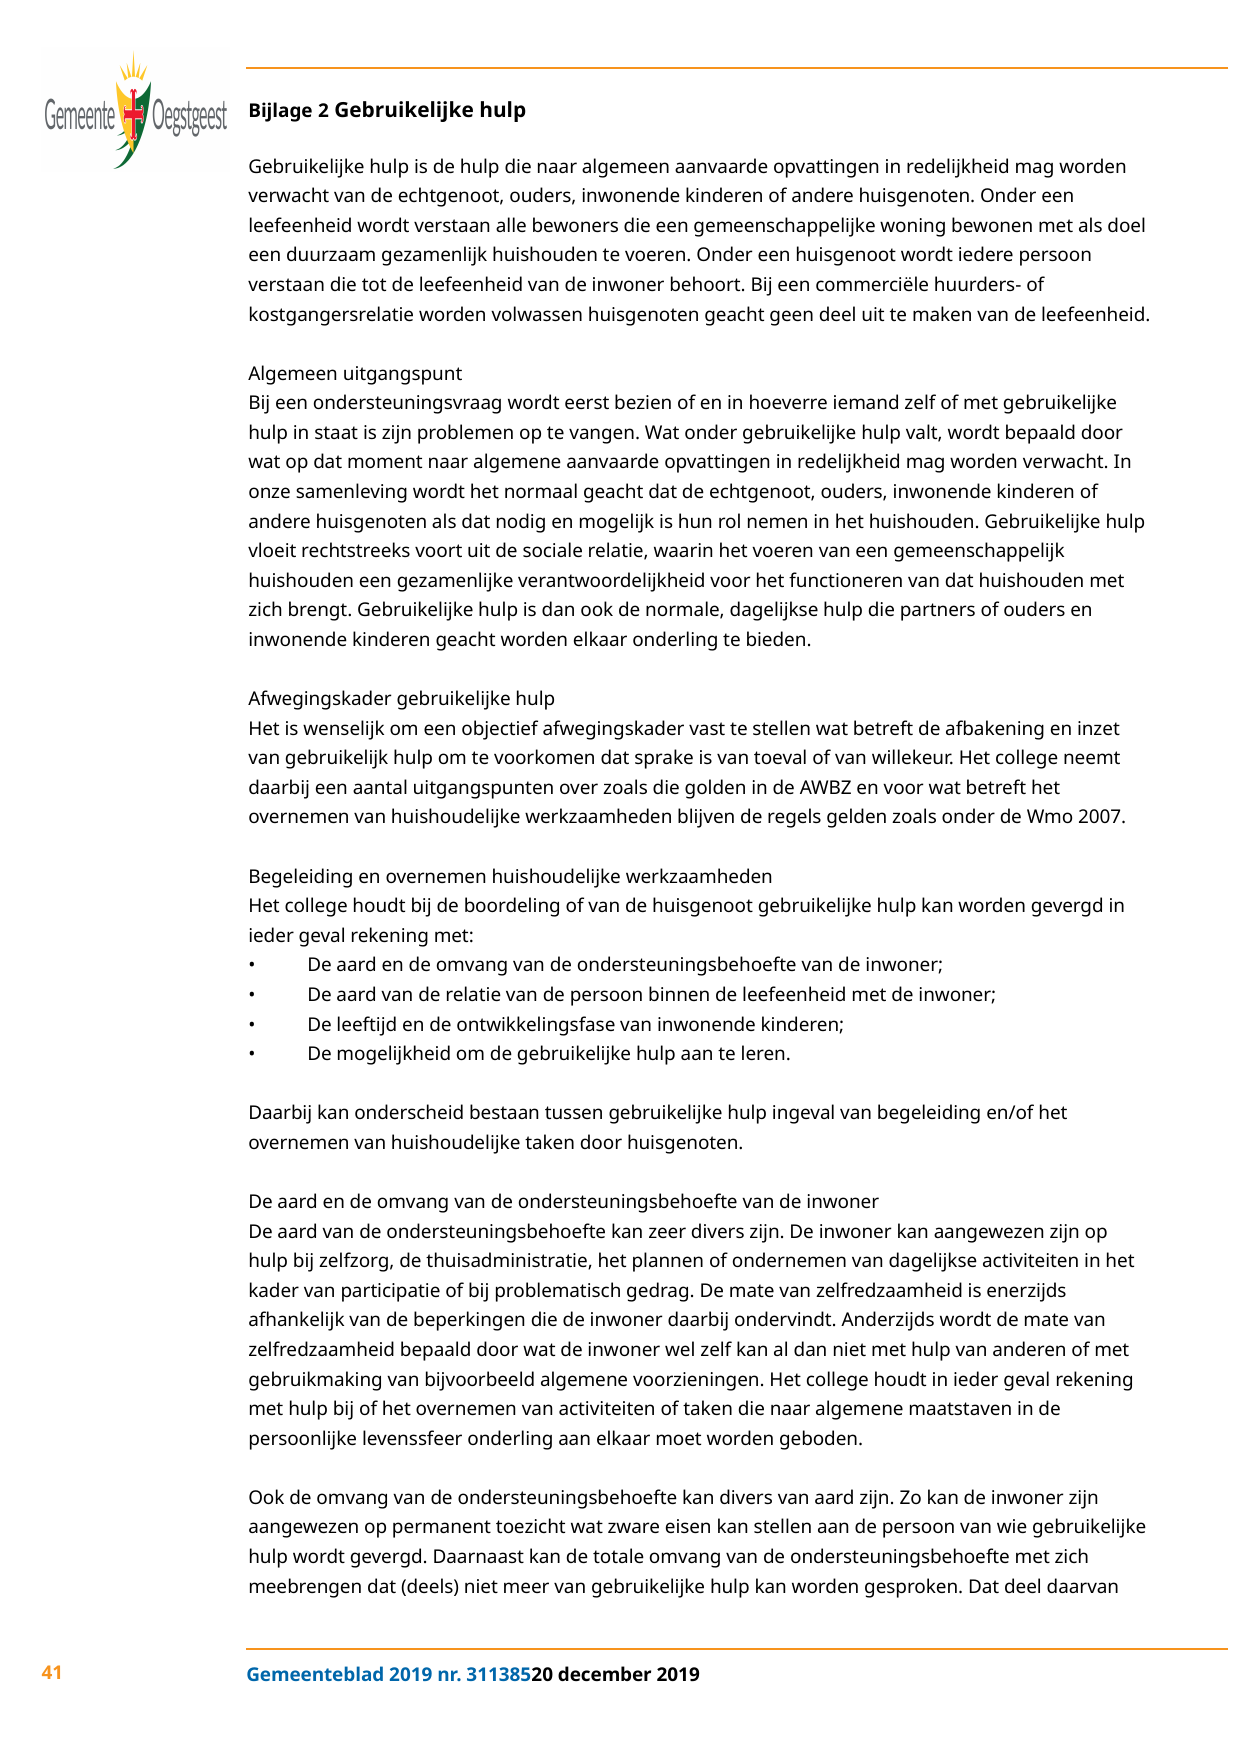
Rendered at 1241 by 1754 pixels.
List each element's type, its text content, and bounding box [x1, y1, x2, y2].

picture [41, 47, 231, 172]
list De leeftijd en de ontwikkelingsfase van inwonende kinderen; [248, 1011, 1152, 1037]
text Gebruikelijke hulp is de hulp die naar algemeen aanvaarde opvattingen in redelijkheid mag worden verwacht van de echtgenoot, ouders, inwonende kinderen of andere huisgenoten. Onder een leefeenheid wordt verstaan alle bewoners die een gemeenschappelijke woning bewonen met als doel een duurzaam gezamenlijk huishouden te voeren. Onder een huisgenoot wordt iedere persoon verstaan die tot de leefeenheid van de inwoner behoort. Bij een commerciële huurders- of kostgangersrelatie worden volwassen huisgenoten geacht geen deel uit te maken van de leefeenheid. [248, 153, 1152, 327]
text Daarbij kan onderscheid bestaan tussen gebruikelijke hulp ingeval van begeleiding en/of het overnemen van huishoudelijke taken door huisgenoten. [248, 1099, 1152, 1155]
text Het is wenselijk om een objectief afwegingskader vast te stellen wat betreft de afbakening en inzet van gebruikelijk hulp om te voorkomen dat sprake is van toeval of van willekeur. Het college neemt daarbij een aantal uitgangspunten over zoals die golden in de AWBZ en voor wat betreft het overnemen van huishoudelijke werkzaamheden blijven de regels gelden zoals onder de Wmo 2007. [248, 715, 1152, 829]
text Afwegingskader gebruikelijke hulp [248, 685, 1152, 711]
list De mogelijkheid om de gebruikelijke hulp aan te leren. [248, 1040, 1152, 1066]
text Bij een ondersteuningsvraag wordt eerst bezien of en in hoeverre iemand zelf of met gebruikelijke hulp in staat is zijn problemen op te vangen. Wat onder gebruikelijke hulp valt, wordt bepaald door wat op dat moment naar algemene aanvaarde opvattingen in redelijkheid mag worden verwacht. In onze samenleving wordt het normaal geacht dat de echtgenoot, ouders, inwonende kinderen of andere huisgenoten als dat nodig en mogelijk is hun rol nemen in het huishouden. Gebruikelijke hulp vloeit rechtstreeks voort uit de sociale relatie, waarin het voeren van een gemeenschappelijk huishouden een gezamenlijke verantwoordelijkheid voor het functioneren van dat huishouden met zich brengt. Gebruikelijke hulp is dan ook de normale, dagelijkse hulp die partners of ouders en inwonende kinderen geacht worden elkaar onderling te bieden. [248, 389, 1152, 652]
text Algemeen uitgangspunt [248, 360, 1152, 386]
text Het college houdt bij de boordeling of van de huisgenoot gebruikelijke hulp kan worden gevergd in ieder geval rekening met: [248, 892, 1152, 948]
list De aard en de omvang van de ondersteuningsbehoefte van de inwoner; [248, 952, 1152, 977]
text De aard van de ondersteuningsbehoefte kan zeer divers zijn. De inwoner kan aangewezen zijn op hulp bij zelfzorg, de thuisadministratie, het plannen of ondernemen van dagelijkse activiteiten in het kader van participatie of bij problematisch gedrag. De mate van zelfredzaamheid is enerzijds afhankelijk van de beperkingen die de inwoner daarbij ondervindt. Anderzijds wordt de mate van zelfredzaamheid bepaald door wat de inwoner wel zelf kan al dan niet met hulp van anderen of met gebruikmaking van bijvoorbeeld algemene voorzieningen. Het college houdt in ieder geval rekening met hulp bij of het overnemen van activiteiten of taken die naar algemene maatstaven in de persoonlijke levenssfeer onderling aan elkaar moet worden geboden. [248, 1218, 1152, 1451]
text Begeleiding en overnemen huishoudelijke werkzaamheden [248, 863, 1152, 889]
text Bijlage 2 Gebruikelijke hulp [248, 95, 1152, 123]
list De aard van de relatie van de persoon binnen de leefeenheid met de inwoner; [248, 981, 1152, 1007]
text De aard en de omvang van de ondersteuningsbehoefte van de inwoner [248, 1188, 1152, 1214]
text Ook de omvang van de ondersteuningsbehoefte kan divers van aard zijn. Zo kan de inwoner zijn aangewezen op permanent toezicht wat zware eisen kan stellen aan de persoon van wie gebruikelijke hulp wordt gevergd. Daarnaast kan de totale omvang van de ondersteuningsbehoefte met zich meebrengen dat (deels) niet meer van gebruikelijke hulp kan worden gesproken. Dat deel daarvan [248, 1484, 1152, 1599]
